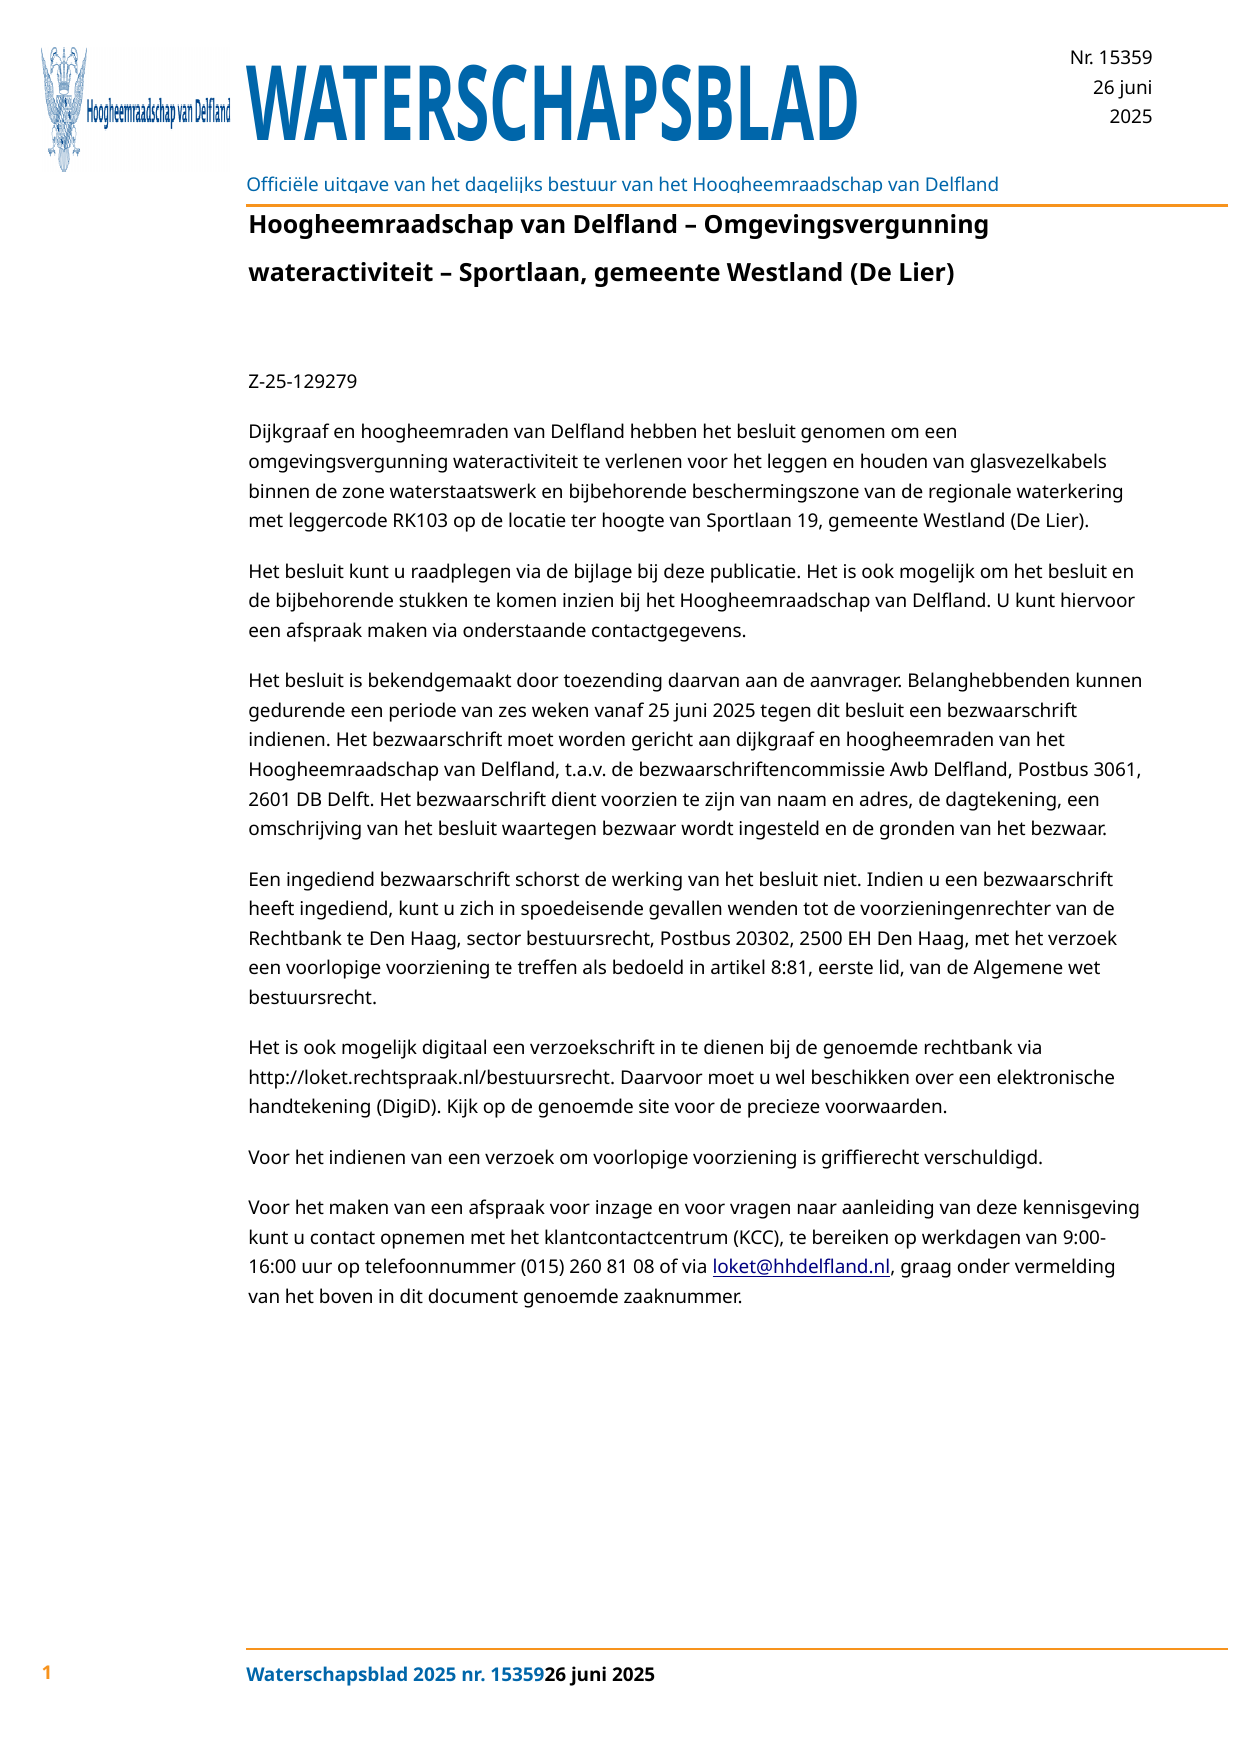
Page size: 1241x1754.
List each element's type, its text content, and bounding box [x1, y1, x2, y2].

text Z-25-129279 [248, 368, 1152, 394]
text Hoogheemraadschap van Delfland – Omgevingsvergunning wateractiviteit – Sportlaan, gemeente Westland (De Lier) [248, 207, 1152, 288]
text Het is ook mogelijk digitaal een verzoekschrift in te dienen bij de genoemde rechtbank via http://loket.rechtspraak.nl/bestuursrecht. Daarvoor moet u wel beschikken over een elektronische handtekening (DigiD). Kijk op de genoemde site voor de precieze voorwaarden. [248, 1034, 1152, 1119]
text Het besluit kunt u raadplegen via de bijlage bij deze publicatie. Het is ook mogelijk om het besluit en de bijbehorende stukken te komen inzien bij het Hoogheemraadschap van Delfland. U kunt hiervoor een afspraak maken via onderstaande contactgegevens. [248, 558, 1152, 643]
text Een ingediend bezwaarschrift schorst de werking van het besluit niet. Indien u een bezwaarschrift heeft ingediend, kunt u zich in spoedeisende gevallen wenden tot de voorzieningenrechter van de Rechtbank te Den Haag, sector bestuursrecht, Postbus 20302, 2500 EH Den Haag, met het verzoek een voorlopige voorziening te treffen als bedoeld in artikel 8:81, eerste lid, van de Algemene wet bestuursrecht. [248, 866, 1152, 1010]
picture [41, 47, 231, 172]
text Voor het indienen van een verzoek om voorlopige voorziening is griffierecht verschuldigd. [248, 1144, 1152, 1170]
text Voor het maken van een afspraak voor inzage en voor vragen naar aanleiding van deze kennisgeving kunt u contact opnemen met het klantcontactcentrum (KCC), te bereiken op werkdagen van 9:00-16:00 uur op telefoonnummer (015) 260 81 08 of via loket@hhdelfland.nl, graag onder vermelding van het boven in dit document genoemde zaaknummer. [248, 1194, 1152, 1309]
text Dijkgraaf en hoogheemraden van Delfland hebben het besluit genomen om een omgevingsvergunning wateractiviteit te verlenen voor het leggen en houden van glasvezelkabels binnen de zone waterstaatswerk en bijbehorende beschermingszone van de regionale waterkering met leggercode RK103 op de locatie ter hoogte van Sportlaan 19, gemeente Westland (De Lier). [248, 419, 1152, 533]
text Het besluit is bekendgemaakt door toezending daarvan aan de aanvrager. Belanghebbenden kunnen gedurende een periode van zes weken vanaf 25 juni 2025 tegen dit besluit een bezwaarschrift indienen. Het bezwaarschrift moet worden gericht aan dijkgraaf en hoogheemraden van het Hoogheemraadschap van Delfland, t.a.v. de bezwaarschriftencommissie Awb Delfland, Postbus 3061, 2601 DB Delft. Het bezwaarschrift dient voorzien te zijn van naam en adres, de dagtekening, een omschrijving van het besluit waartegen bezwaar wordt ingesteld en de gronden van het bezwaar. [248, 667, 1152, 841]
